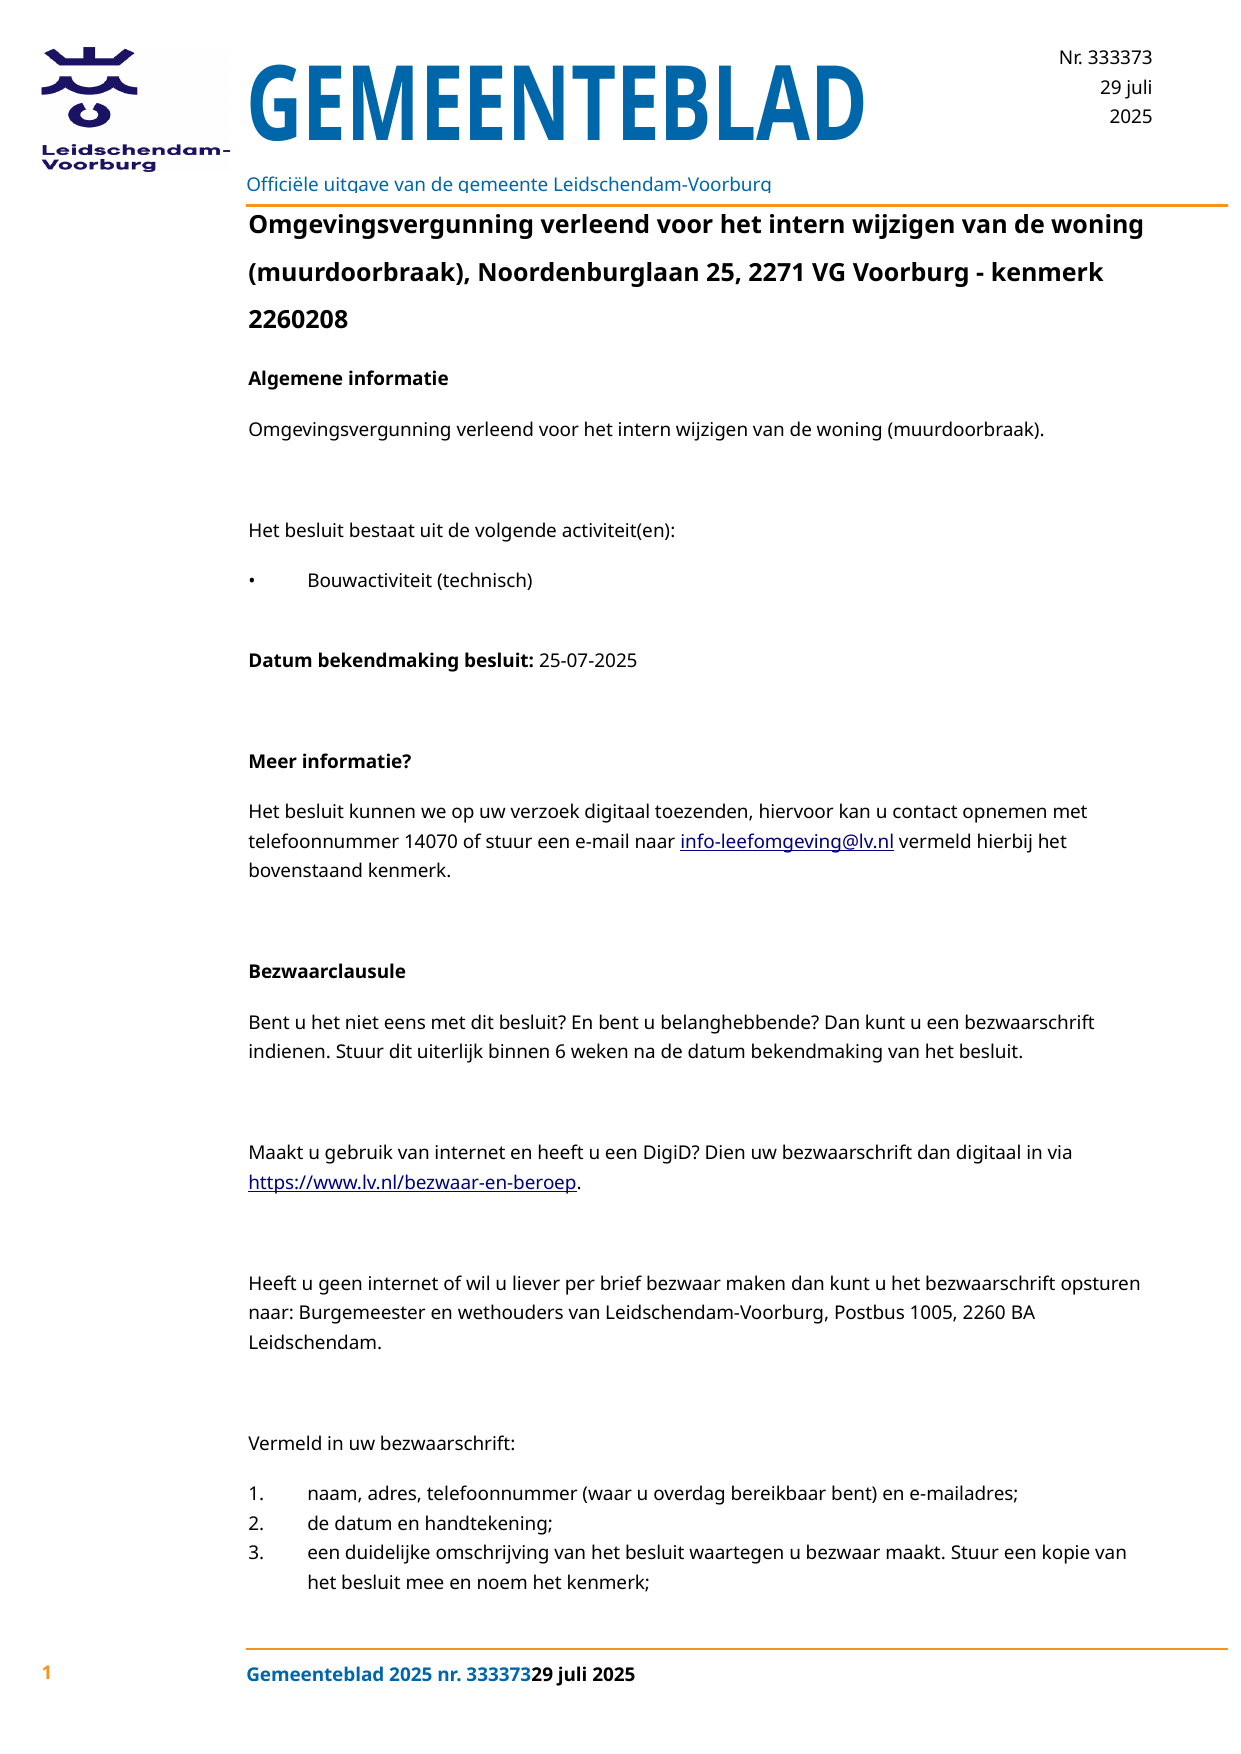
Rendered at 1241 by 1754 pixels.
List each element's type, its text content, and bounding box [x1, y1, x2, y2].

text Algemene informatie [248, 366, 1152, 391]
text Meer informatie? [248, 748, 1152, 774]
text Bent u het niet eens met dit besluit? En bent u belanghebbende? Dan kunt u een bezwaarschrift indienen. Stuur dit uiterlijk binnen 6 weken na de datum bekendmaking van het besluit. [248, 1009, 1152, 1064]
text Maakt u gebruik van internet en heeft u een DigiD? Dien uw bezwaarschrift dan digitaal in via https://www.lv.nl/bezwaar-en-beroep. [248, 1139, 1152, 1194]
text Heeft u geen internet of wil u liever per brief bezwaar maken dan kunt u het bezwaarschrift opsturen naar: Burgemeester en wethouders van Leidschendam-Voorburg, Postbus 1005, 2260 BA Leidschendam. [248, 1270, 1152, 1354]
list een duidelijke omschrijving van het besluit waartegen u bezwaar maakt. Stuur een kopie van het besluit mee en noem het kenmerk; [248, 1539, 1152, 1594]
text Het besluit bestaat uit de volgende activiteit(en): [248, 517, 1152, 542]
text Bezwaarclausule [248, 958, 1152, 984]
text Datum bekendmaking besluit: 25-07-2025 [248, 647, 1152, 673]
text Het besluit kunnen we op uw verzoek digitaal toezenden, hiervoor kan u contact opnemen met telefoonnummer 14070 of stuur een e-mail naar info-leefomgeving@lv.nl vermeld hierbij het bovenstaand kenmerk. [248, 798, 1152, 883]
list naam, adres, telefoonnummer (waar u overdag bereikbaar bent) en e-mailadres; [248, 1480, 1152, 1506]
list Bouwactiviteit (technisch) [248, 567, 1152, 593]
text Omgevingsvergunning verleend voor het intern wijzigen van de woning (muurdoorbraak), Noordenburglaan 25, 2271 VG Voorburg - kenmerk 2260208 [248, 207, 1152, 336]
text Vermeld in uw bezwaarschrift: [248, 1430, 1152, 1455]
list de datum en handtekening; [248, 1510, 1152, 1535]
text Omgevingsvergunning verleend voor het intern wijzigen van de woning (muurdoorbraak). [248, 416, 1152, 442]
picture [41, 47, 231, 172]
